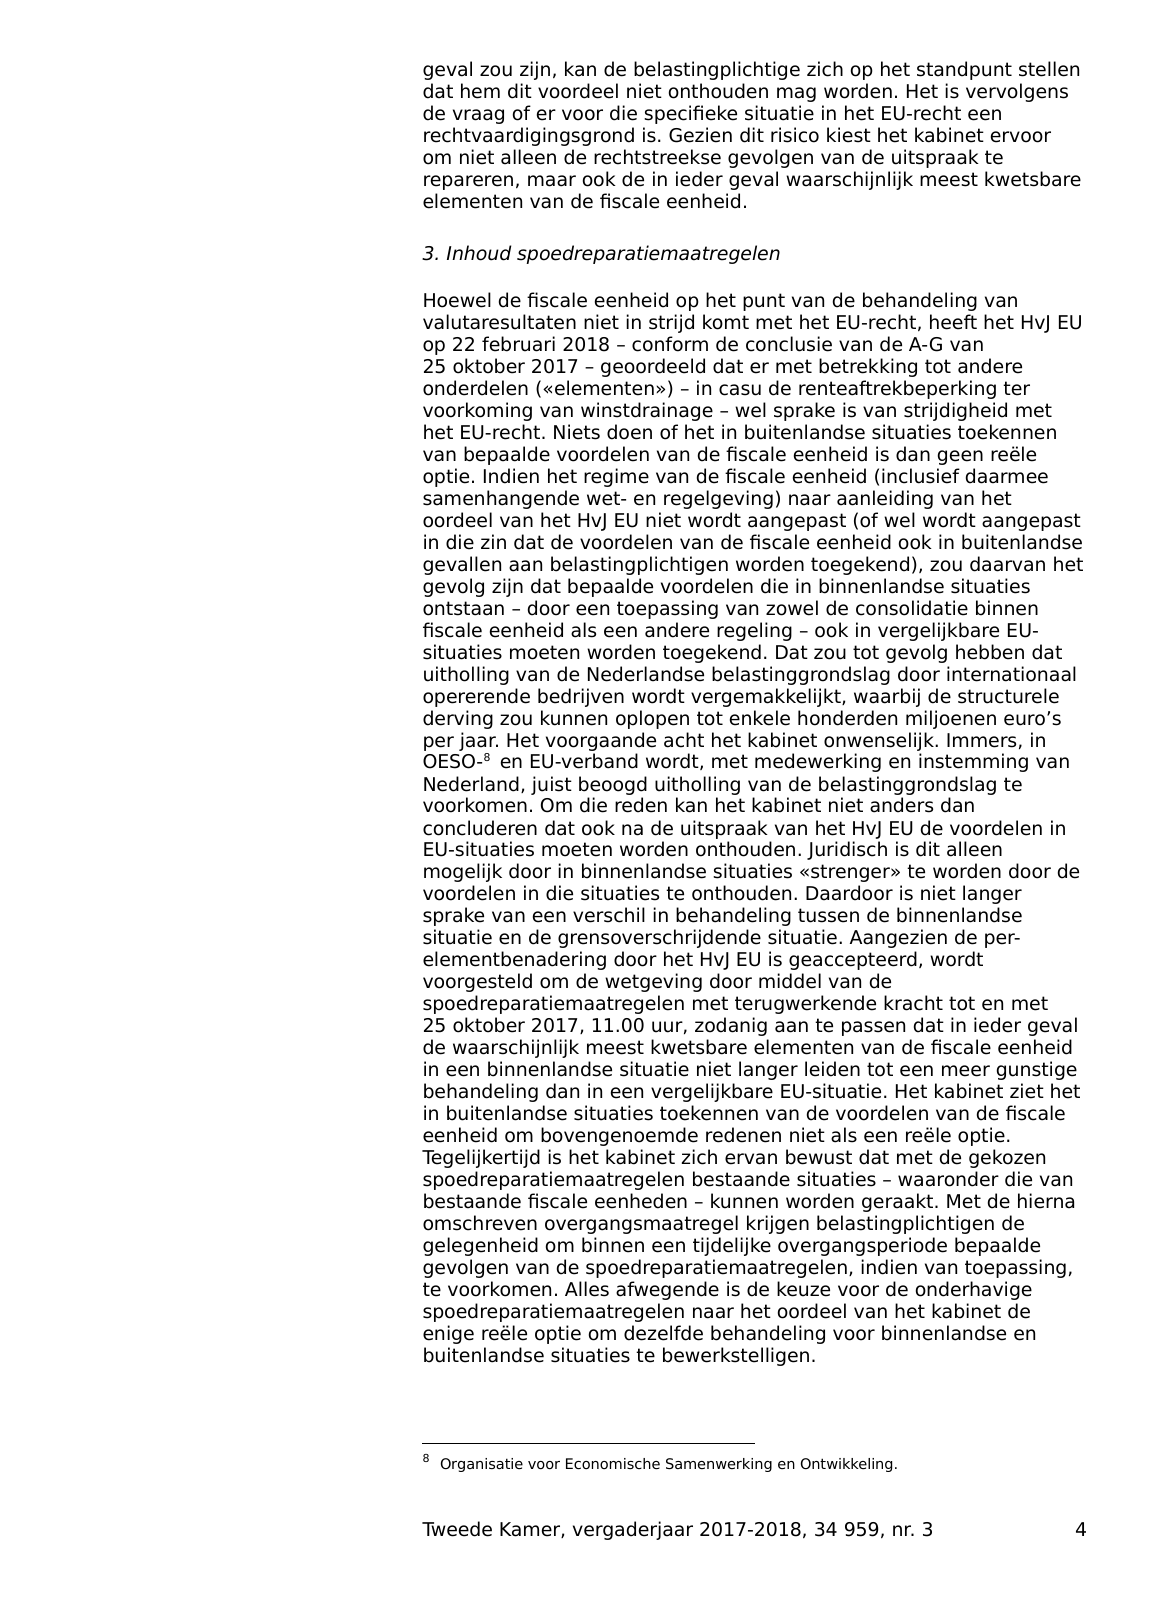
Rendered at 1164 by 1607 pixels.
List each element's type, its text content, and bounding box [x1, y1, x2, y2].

text Organisatie voor Economische Samenwerking en Ontwikkeling. [422, 1452, 1087, 1474]
text Hoewel de fiscale eenheid op het punt van de behandeling van valutaresultaten niet in strijd komt met het EU-recht, heeft het HvJ EU op 22 februari 2018 – conform de conclusie van de A-G van 25 oktober 2017 – geoordeeld dat er met betrekking tot andere onderdelen («elementen») – in casu de renteaftrekbeperking ter voorkoming van winstdrainage – wel sprake is van strijdigheid met het EU-recht. Niets doen of het in buitenlandse situaties toekennen van bepaalde voordelen van de fiscale eenheid is dan geen reële optie. Indien het regime van de fiscale eenheid (inclusief daarmee samenhangende wet- en regelgeving) naar aanleiding van het oordeel van het HvJ EU niet wordt aangepast (of wel wordt aangepast in die zin dat de voordelen van de fiscale eenheid ook in buitenlandse gevallen aan belastingplichtigen worden toegekend), zou daarvan het gevolg zijn dat bepaalde voordelen die in binnenlandse situaties ontstaan – door een toepassing van zowel de consolidatie binnen fiscale eenheid als een andere regeling – ook in vergelijkbare EU-situaties moeten worden toegekend. Dat zou tot gevolg hebben dat uitholling van de Nederlandse belastinggrondslag door internationaal opererende bedrijven wordt vergemakkelijkt, waarbij de structurele derving zou kunnen oplopen tot enkele honderden miljoenen euro’s per jaar. Het voorgaande acht het kabinet onwenselijk. Immers, in OESO- en EU-verband wordt, met medewerking en instemming van Nederland, juist beoogd uitholling van de belastinggrondslag te voorkomen. Om die reden kan het kabinet niet anders dan concluderen dat ook na de uitspraak van het HvJ EU de voordelen in EU-situaties moeten worden onthouden. Juridisch is dit alleen mogelijk door in binnenlandse situaties «strenger» te worden door de voordelen in die situaties te onthouden. Daardoor is niet langer sprake van een verschil in behandeling tussen de binnenlandse situatie en de grensoverschrijdende situatie. Aangezien de per-elementbenadering door het HvJ EU is geaccepteerd, wordt voorgesteld om de wetgeving door middel van de spoedreparatiemaatregelen met terugwerkende kracht tot en met 25 oktober 2017, 11.00 uur, zodanig aan te passen dat in ieder geval de waarschijnlijk meest kwetsbare elementen van de fiscale eenheid in een binnenlandse situatie niet langer leiden tot een meer gunstige behandeling dan in een vergelijkbare EU-situatie. Het kabinet ziet het in buitenlandse situaties toekennen van de voordelen van de fiscale eenheid om bovengenoemde redenen niet als een reële optie. Tegelijkertijd is het kabinet zich ervan bewust dat met de gekozen spoedreparatiemaatregelen bestaande situaties – waaronder die van bestaande fiscale eenheden – kunnen worden geraakt. Met de hierna omschreven overgangsmaatregel krijgen belastingplichtigen de gelegenheid om binnen een tijdelijke overgangsperiode bepaalde gevolgen van de spoedreparatiemaatregelen, indien van toepassing, te voorkomen. Alles afwegende is de keuze voor de onderhavige spoedreparatiemaatregelen naar het oordeel van het kabinet de enige reële optie om dezelfde behandeling voor binnenlandse en buitenlandse situaties te bewerkstelligen. [422, 290, 1087, 1367]
text geval zou zijn, kan de belastingplichtige zich op het standpunt stellen dat hem dit voordeel niet onthouden mag worden. Het is vervolgens de vraag of er voor die specifieke situatie in het EU-recht een rechtvaardigingsgrond is. Gezien dit risico kiest het kabinet ervoor om niet alleen de rechtstreekse gevolgen van de uitspraak te repareren, maar ook de in ieder geval waarschijnlijk meest kwetsbare elementen van de fiscale eenheid. [422, 59, 1087, 213]
subtitle 3. Inhoud spoedreparatiemaatregelen [422, 243, 1087, 265]
